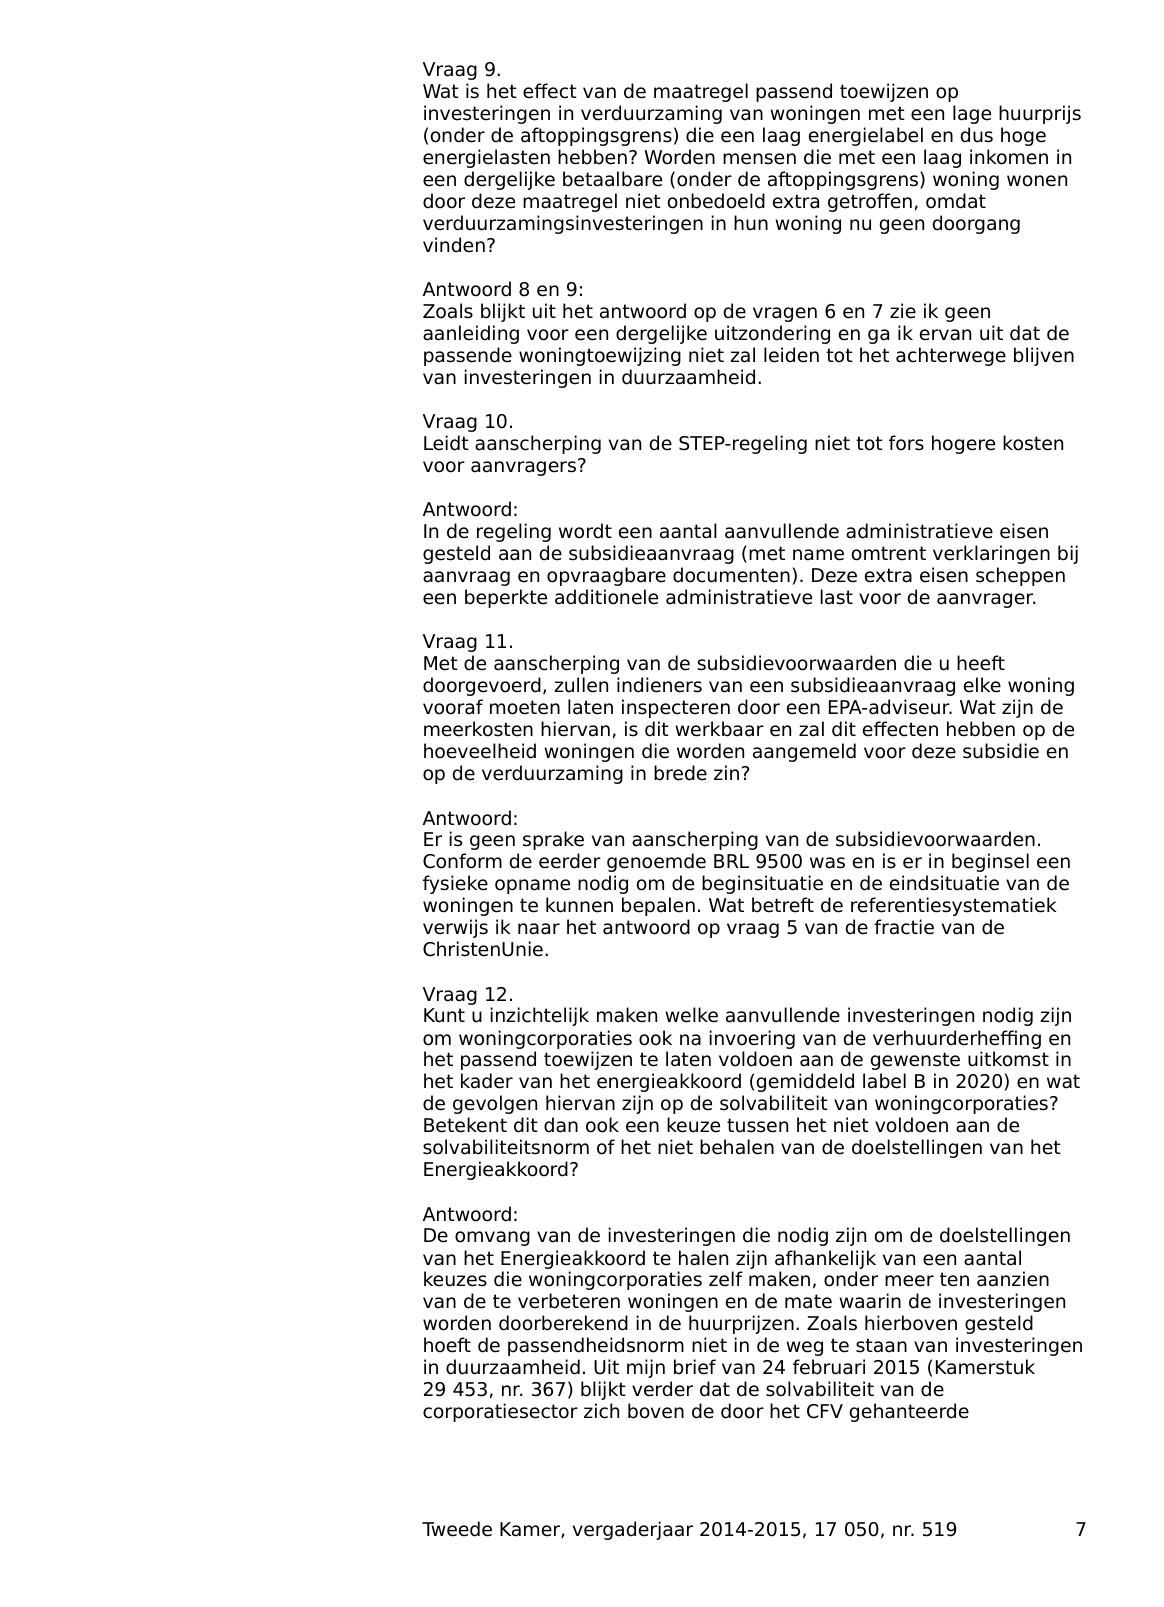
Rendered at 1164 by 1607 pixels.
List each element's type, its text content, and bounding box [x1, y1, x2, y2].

text De omvang van de investeringen die nodig zijn om de doelstellingen van het Energieakkoord te halen zijn afhankelijk van een aantal keuzes die woningcorporaties zelf maken, onder meer ten aanzien van de te verbeteren woningen en de mate waarin de investeringen worden doorberekend in de huurprijzen. Zoals hierboven gesteld hoeft de passendheidsnorm niet in de weg te staan van investeringen in duurzaamheid. Uit mijn brief van 24 februari 2015 (Kamerstuk 29 453, nr. 367) blijkt verder dat de solvabiliteit van de corporatiesector zich boven de door het CFV gehanteerde [422, 1225, 1087, 1423]
text Antwoord: [422, 807, 1087, 829]
text Vraag 10. [422, 411, 1087, 433]
text Zoals blijkt uit het antwoord op de vragen 6 en 7 zie ik geen aanleiding voor een dergelijke uitzondering en ga ik ervan uit dat de passende woningtoewijzing niet zal leiden tot het achterwege blijven van investeringen in duurzaamheid. [422, 301, 1087, 389]
text Vraag 11. [422, 631, 1087, 653]
text Kunt u inzichtelijk maken welke aanvullende investeringen nodig zijn om woningcorporaties ook na invoering van de verhuurderheffing en het passend toewijzen te laten voldoen aan de gewenste uitkomst in het kader van het energieakkoord (gemiddeld label B in 2020) en wat de gevolgen hiervan zijn op de solvabiliteit van woningcorporaties? Betekent dit dan ook een keuze tussen het niet voldoen aan de solvabiliteitsnorm of het niet behalen van de doelstellingen van het Energieakkoord? [422, 1005, 1087, 1181]
text Antwoord: [422, 499, 1087, 521]
text Antwoord: [422, 1203, 1087, 1225]
text Wat is het effect van de maatregel passend toewijzen op investeringen in verduurzaming van woningen met een lage huurprijs (onder de aftoppingsgrens) die een laag energielabel en dus hoge energielasten hebben? Worden mensen die met een laag inkomen in een dergelijke betaalbare (onder de aftoppingsgrens) woning wonen door deze maatregel niet onbedoeld extra getroffen, omdat verduurzamingsinvesteringen in hun woning nu geen doorgang vinden? [422, 81, 1087, 257]
text Met de aanscherping van de subsidievoorwaarden die u heeft doorgevoerd, zullen indieners van een subsidieaanvraag elke woning vooraf moeten laten inspecteren door een EPA-adviseur. Wat zijn de meerkosten hiervan, is dit werkbaar en zal dit effecten hebben op de hoeveelheid woningen die worden aangemeld voor deze subsidie en op de verduurzaming in brede zin? [422, 653, 1087, 785]
text In de regeling wordt een aantal aanvullende administratieve eisen gesteld aan de subsidieaanvraag (met name omtrent verklaringen bij aanvraag en opvraagbare documenten). Deze extra eisen scheppen een beperkte additionele administratieve last voor de aanvrager. [422, 521, 1087, 609]
text Antwoord 8 en 9: [422, 279, 1087, 301]
text Leidt aanscherping van de STEP-regeling niet tot fors hogere kosten voor aanvragers? [422, 433, 1087, 477]
text Vraag 12. [422, 983, 1087, 1005]
text Er is geen sprake van aanscherping van de subsidievoorwaarden. Conform de eerder genoemde BRL 9500 was en is er in beginsel een fysieke opname nodig om de beginsituatie en de eindsituatie van de woningen te kunnen bepalen. Wat betreft de referentiesystematiek verwijs ik naar het antwoord op vraag 5 van de fractie van de ChristenUnie. [422, 829, 1087, 961]
text Vraag 9. [422, 59, 1087, 81]
